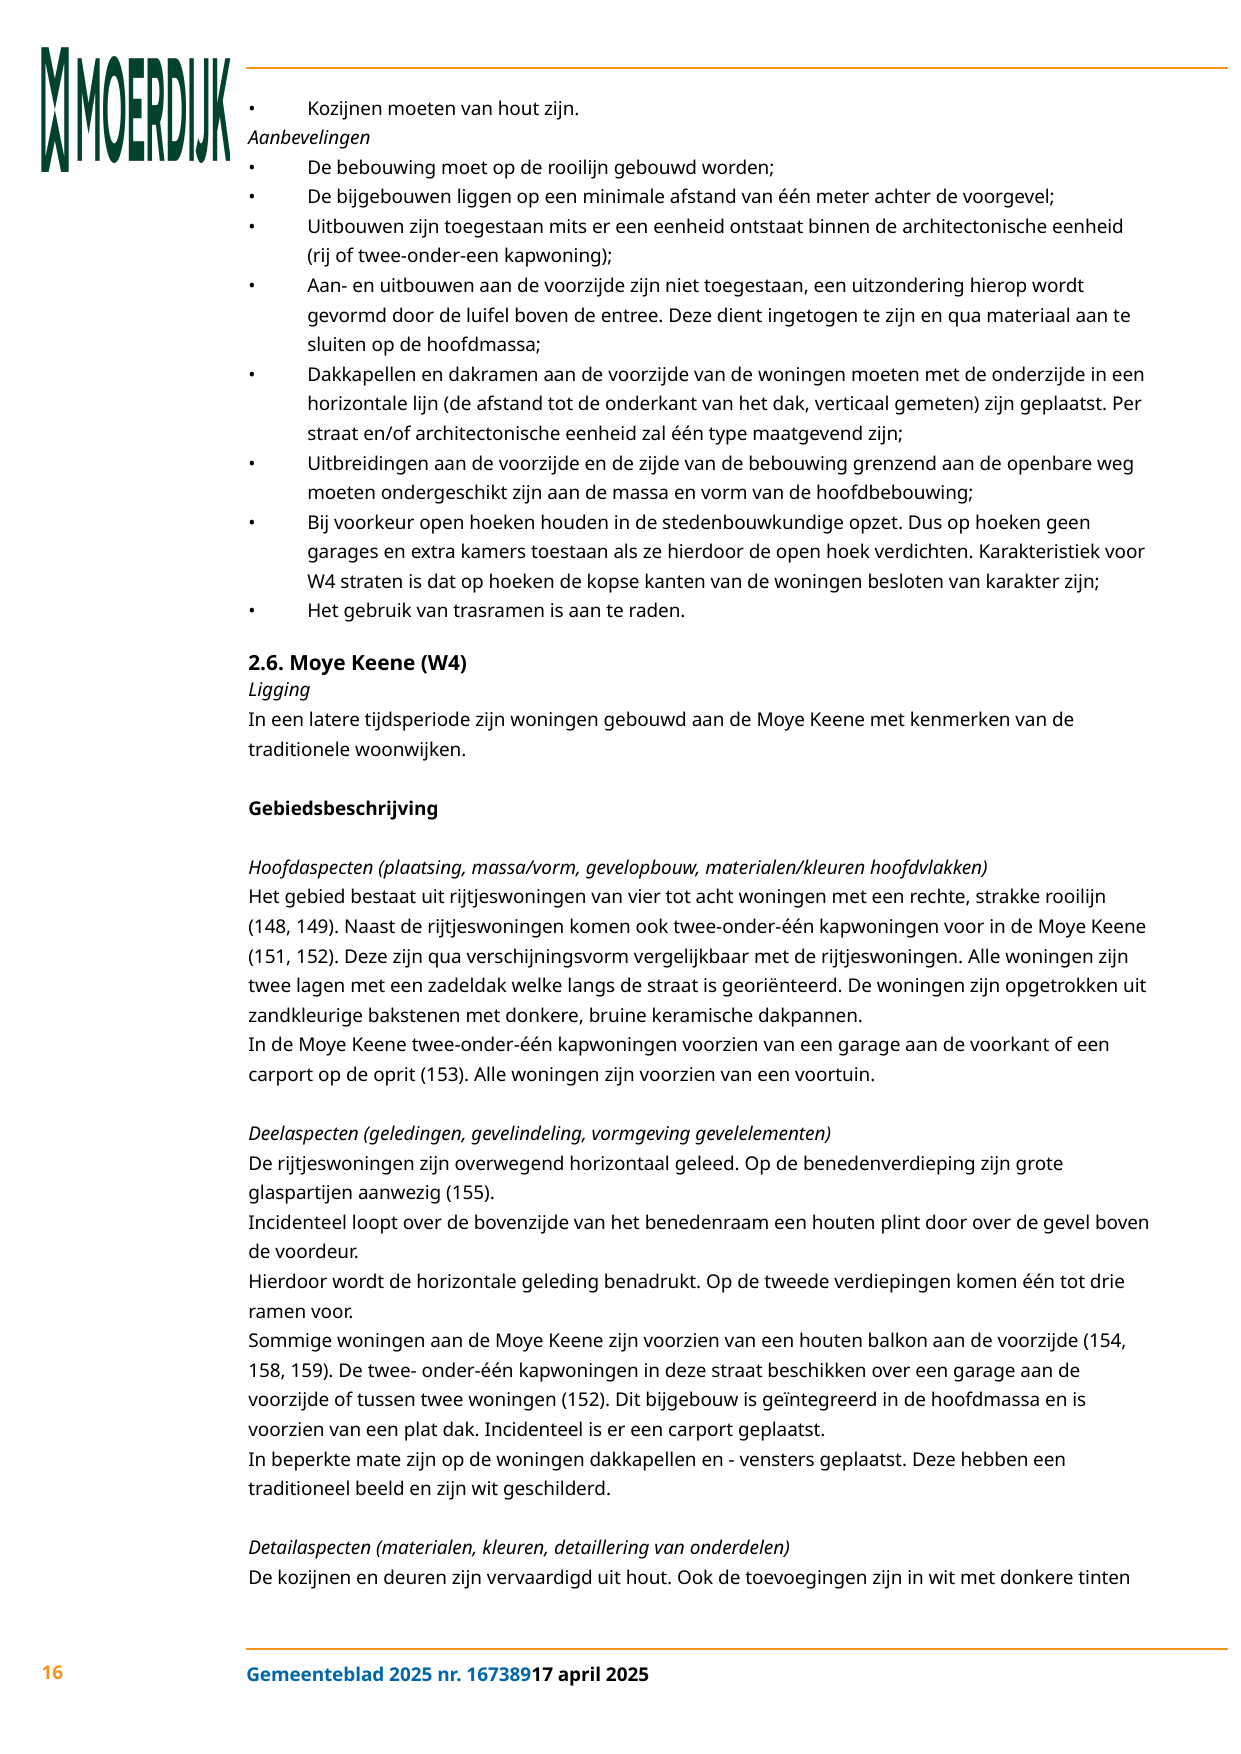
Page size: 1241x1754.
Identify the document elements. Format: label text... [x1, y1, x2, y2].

text In een latere tijdsperiode zijn woningen gebouwd aan de Moye Keene met kenmerken van de traditionele woonwijken. [248, 706, 1152, 761]
list Uitbouwen zijn toegestaan mits er een eenheid ontstaat binnen de architectonische eenheid (rij of twee-onder-een kapwoning); [248, 213, 1152, 268]
picture [41, 47, 231, 172]
list Aan- en uitbouwen aan de voorzijde zijn niet toegestaan, een uitzondering hierop wordt gevormd door de luifel boven de entree. Deze dient ingetogen te zijn en qua materiaal aan te sluiten op de hoofdmassa; [248, 272, 1152, 357]
text Ligging [248, 677, 1152, 702]
text Detailaspecten (materialen, kleuren, detaillering van onderdelen) [248, 1534, 1152, 1560]
list Uitbreidingen aan de voorzijde en de zijde van de bebouwing grenzend aan de openbare weg moeten ondergeschikt zijn aan de massa en vorm van de hoofdbebouwing; [248, 450, 1152, 505]
text 2.6. Moye Keene (W4) [248, 648, 1152, 677]
list Bij voorkeur open hoeken houden in de stedenbouwkundige opzet. Dus op hoeken geen garages en extra kamers toestaan als ze hierdoor de open hoek verdichten. Karakteristiek voor W4 straten is dat op hoeken de kopse kanten van de woningen besloten van karakter zijn; [248, 509, 1152, 594]
text Het gebied bestaat uit rijtjeswoningen van vier tot acht woningen met een rechte, strakke rooilijn (148, 149). Naast de rijtjeswoningen komen ook twee-onder-één kapwoningen voor in de Moye Keene (151, 152). Deze zijn qua verschijningsvorm vergelijkbaar met de rijtjeswoningen. Alle woningen zijn twee lagen met een zadeldak welke langs de straat is georiënteerd. De woningen zijn opgetrokken uit zandkleurige bakstenen met donkere, bruine keramische dakpannen. [248, 884, 1152, 1028]
text Hoofdaspecten (plaatsing, massa/vorm, gevelopbouw, materialen/kleuren hoofdvlakken) [248, 854, 1152, 880]
text Sommige woningen aan de Moye Keene zijn voorzien van een houten balkon aan de voorzijde (154, 158, 159). De twee- onder-één kapwoningen in deze straat beschikken over een garage aan de voorzijde of tussen twee woningen (152). Dit bijgebouw is geïntegreerd in de hoofdmassa en is voorzien van een plat dak. Incidenteel is er een carport geplaatst. [248, 1327, 1152, 1442]
text Hierdoor wordt de horizontale geleding benadrukt. Op de tweede verdiepingen komen één tot drie ramen voor. [248, 1268, 1152, 1323]
list De bijgebouwen liggen op een minimale afstand van één meter achter de voorgevel; [248, 183, 1152, 209]
list Dakkapellen en dakramen aan de voorzijde van de woningen moeten met de onderzijde in een horizontale lijn (de afstand tot de onderkant van het dak, verticaal gemeten) zijn geplaatst. Per straat en/of architectonische eenheid zal één type maatgevend zijn; [248, 361, 1152, 446]
text Incidenteel loopt over de bovenzijde van het benedenraam een houten plint door over de gevel boven de voordeur. [248, 1209, 1152, 1264]
text Gebiedsbeschrijving [248, 795, 1152, 821]
text Aanbevelingen [248, 124, 1152, 150]
text Deelaspecten (geledingen, gevelindeling, vormgeving gevelelementen) [248, 1120, 1152, 1146]
list De bebouwing moet op de rooilijn gebouwd worden; [248, 154, 1152, 180]
list Kozijnen moeten van hout zijn. [248, 95, 1152, 121]
text In de Moye Keene twee-onder-één kapwoningen voorzien van een garage aan de voorkant of een carport op de oprit (153). Alle woningen zijn voorzien van een voortuin. [248, 1032, 1152, 1087]
text De rijtjeswoningen zijn overwegend horizontaal geleed. Op de benedenverdieping zijn grote glaspartijen aanwezig (155). [248, 1150, 1152, 1205]
text In beperkte mate zijn op de woningen dakkapellen en - vensters geplaatst. Deze hebben een traditioneel beeld en zijn wit geschilderd. [248, 1446, 1152, 1501]
list Het gebruik van trasramen is aan te raden. [248, 598, 1152, 623]
text De kozijnen en deuren zijn vervaardigd uit hout. Ook de toevoegingen zijn in wit met donkere tinten [248, 1564, 1152, 1590]
